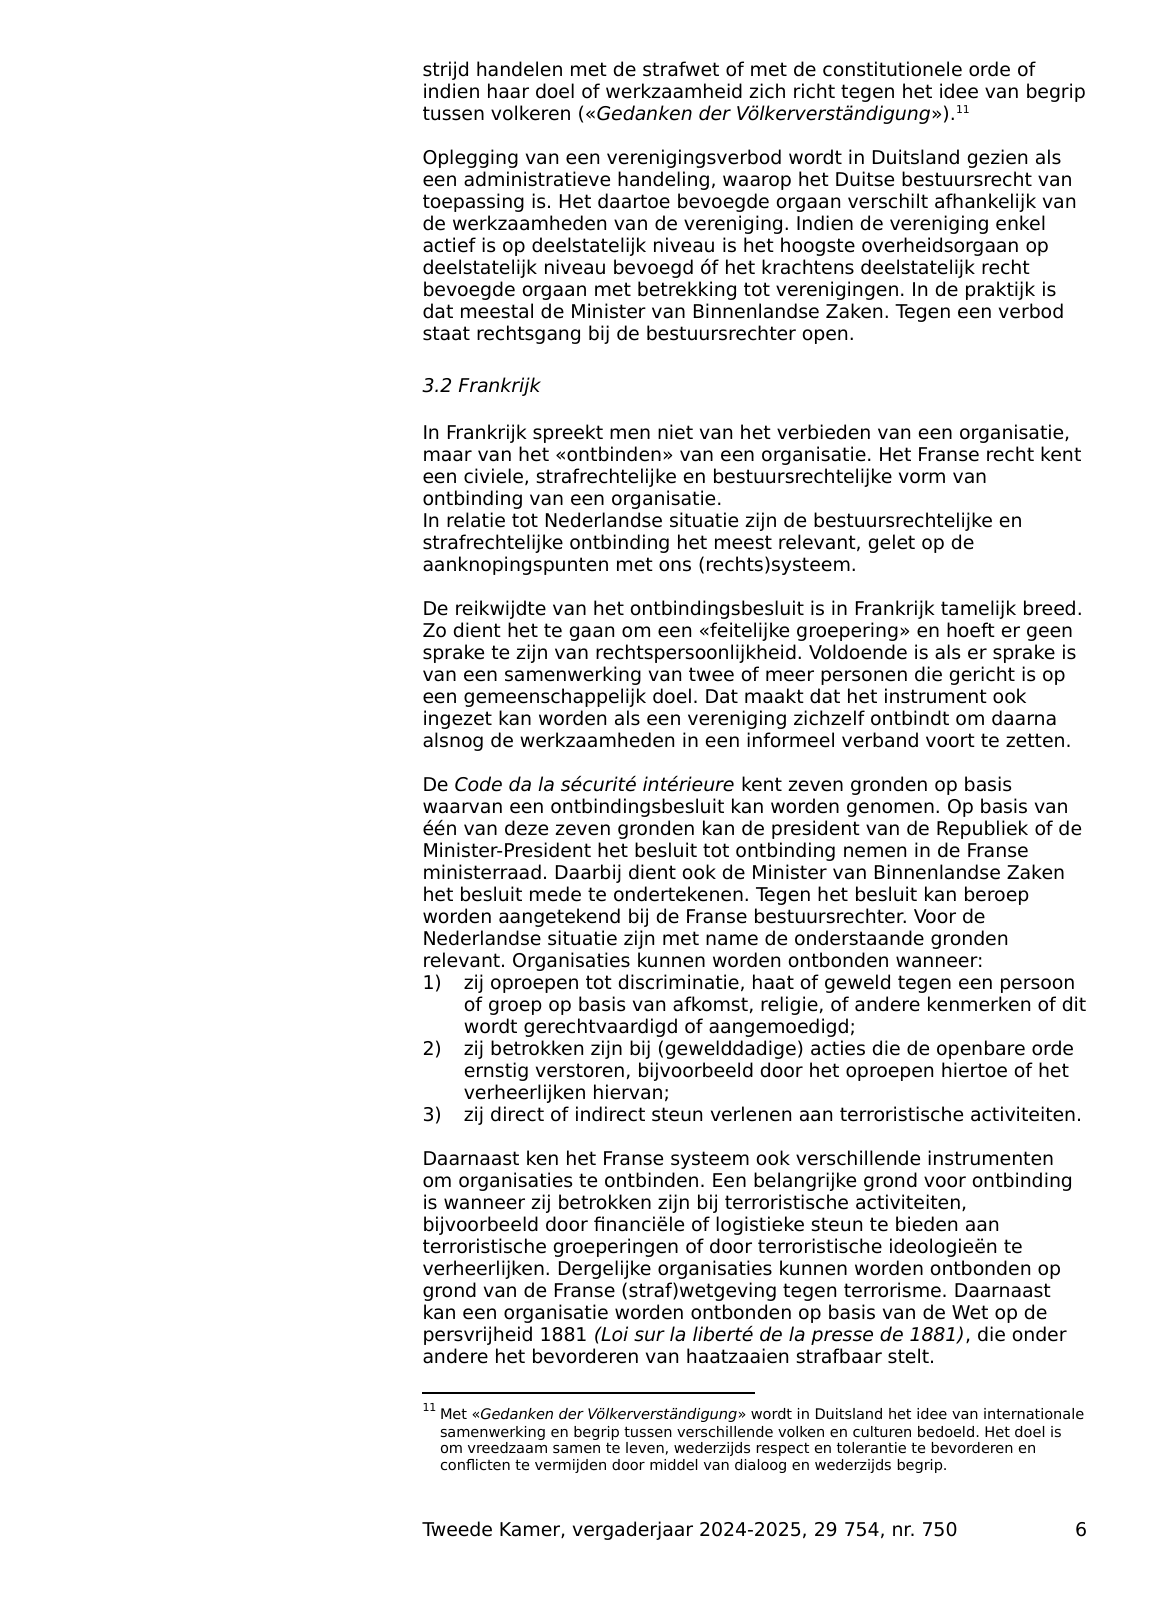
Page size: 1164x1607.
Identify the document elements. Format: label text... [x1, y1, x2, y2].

text De reikwijdte van het ontbindingsbesluit is in Frankrijk tamelijk breed. Zo dient het te gaan om een «feitelijke groepering» en hoeft er geen sprake te zijn van rechtspersoonlijkheid. Voldoende is als er sprake is van een samenwerking van twee of meer personen die gericht is op een gemeenschappelijk doel. Dat maakt dat het instrument ook ingezet kan worden als een vereniging zichzelf ontbindt om daarna alsnog de werkzaamheden in een informeel verband voort te zetten. [422, 598, 1087, 752]
text 1) zij oproepen tot discriminatie, haat of geweld tegen een persoon of groep op basis van afkomst, religie, of andere kenmerken of dit wordt gerechtvaardigd of aangemoedigd; [422, 972, 1087, 1038]
text 2) zij betrokken zijn bij (gewelddadige) acties die de openbare orde ernstig verstoren, bijvoorbeeld door het oproepen hiertoe of het verheerlijken hiervan; [422, 1038, 1087, 1104]
text Oplegging van een verenigingsverbod wordt in Duitsland gezien als een administratieve handeling, waarop het Duitse bestuursrecht van toepassing is. Het daartoe bevoegde orgaan verschilt afhankelijk van de werkzaamheden van de vereniging. Indien de vereniging enkel actief is op deelstatelijk niveau is het hoogste overheidsorgaan op deelstatelijk niveau bevoegd óf het krachtens deelstatelijk recht bevoegde orgaan met betrekking tot verenigingen. In de praktijk is dat meestal de Minister van Binnenlandse Zaken. Tegen een verbod staat rechtsgang bij de bestuursrechter open. [422, 147, 1087, 345]
text De Code da la sécurité intérieure kent zeven gronden op basis waarvan een ontbindingsbesluit kan worden genomen. Op basis van één van deze zeven gronden kan de president van de Republiek of de Minister-President het besluit tot ontbinding nemen in de Franse ministerraad. Daarbij dient ook de Minister van Binnenlandse Zaken het besluit mede te ondertekenen. Tegen het besluit kan beroep worden aangetekend bij de Franse bestuursrechter. Voor de Nederlandse situatie zijn met name de onderstaande gronden relevant. Organisaties kunnen worden ontbonden wanneer: [422, 774, 1087, 972]
subtitle 3.2 Frankrijk [422, 375, 1087, 397]
text In Frankrijk spreekt men niet van het verbieden van een organisatie, maar van het «ontbinden» van een organisatie. Het Franse recht kent een civiele, strafrechtelijke en bestuursrechtelijke vorm van ontbinding van een organisatie. [422, 422, 1087, 510]
text Daarnaast ken het Franse systeem ook verschillende instrumenten om organisaties te ontbinden. Een belangrijke grond voor ontbinding is wanneer zij betrokken zijn bij terroristische activiteiten, bijvoorbeeld door financiële of logistieke steun te bieden aan terroristische groeperingen of door terroristische ideologieën te verheerlijken. Dergelijke organisaties kunnen worden ontbonden op grond van de Franse (straf)wetgeving tegen terrorisme. Daarnaast kan een organisatie worden ontbonden op basis van de Wet op de persvrijheid 1881 (Loi sur la liberté de la presse de 1881), die onder andere het bevorderen van haatzaaien strafbaar stelt. [422, 1148, 1087, 1368]
text 3) zij direct of indirect steun verlenen aan terroristische activiteiten. [422, 1104, 1087, 1126]
text In relatie tot Nederlandse situatie zijn de bestuursrechtelijke en strafrechtelijke ontbinding het meest relevant, gelet op de aanknopingspunten met ons (rechts)systeem. [422, 510, 1087, 576]
text strijd handelen met de strafwet of met de constitutionele orde of indien haar doel of werkzaamheid zich richt tegen het idee van begrip tussen volkeren («Gedanken der Völkerverständigung»). [422, 59, 1087, 125]
text Met «Gedanken der Völkerverständigung» wordt in Duitsland het idee van internationale samenwerking en begrip tussen verschillende volken en culturen bedoeld. Het doel is om vreedzaam samen te leven, wederzijds respect en tolerantie te bevorderen en conflicten te vermijden door middel van dialoog en wederzijds begrip. [422, 1402, 1087, 1474]
